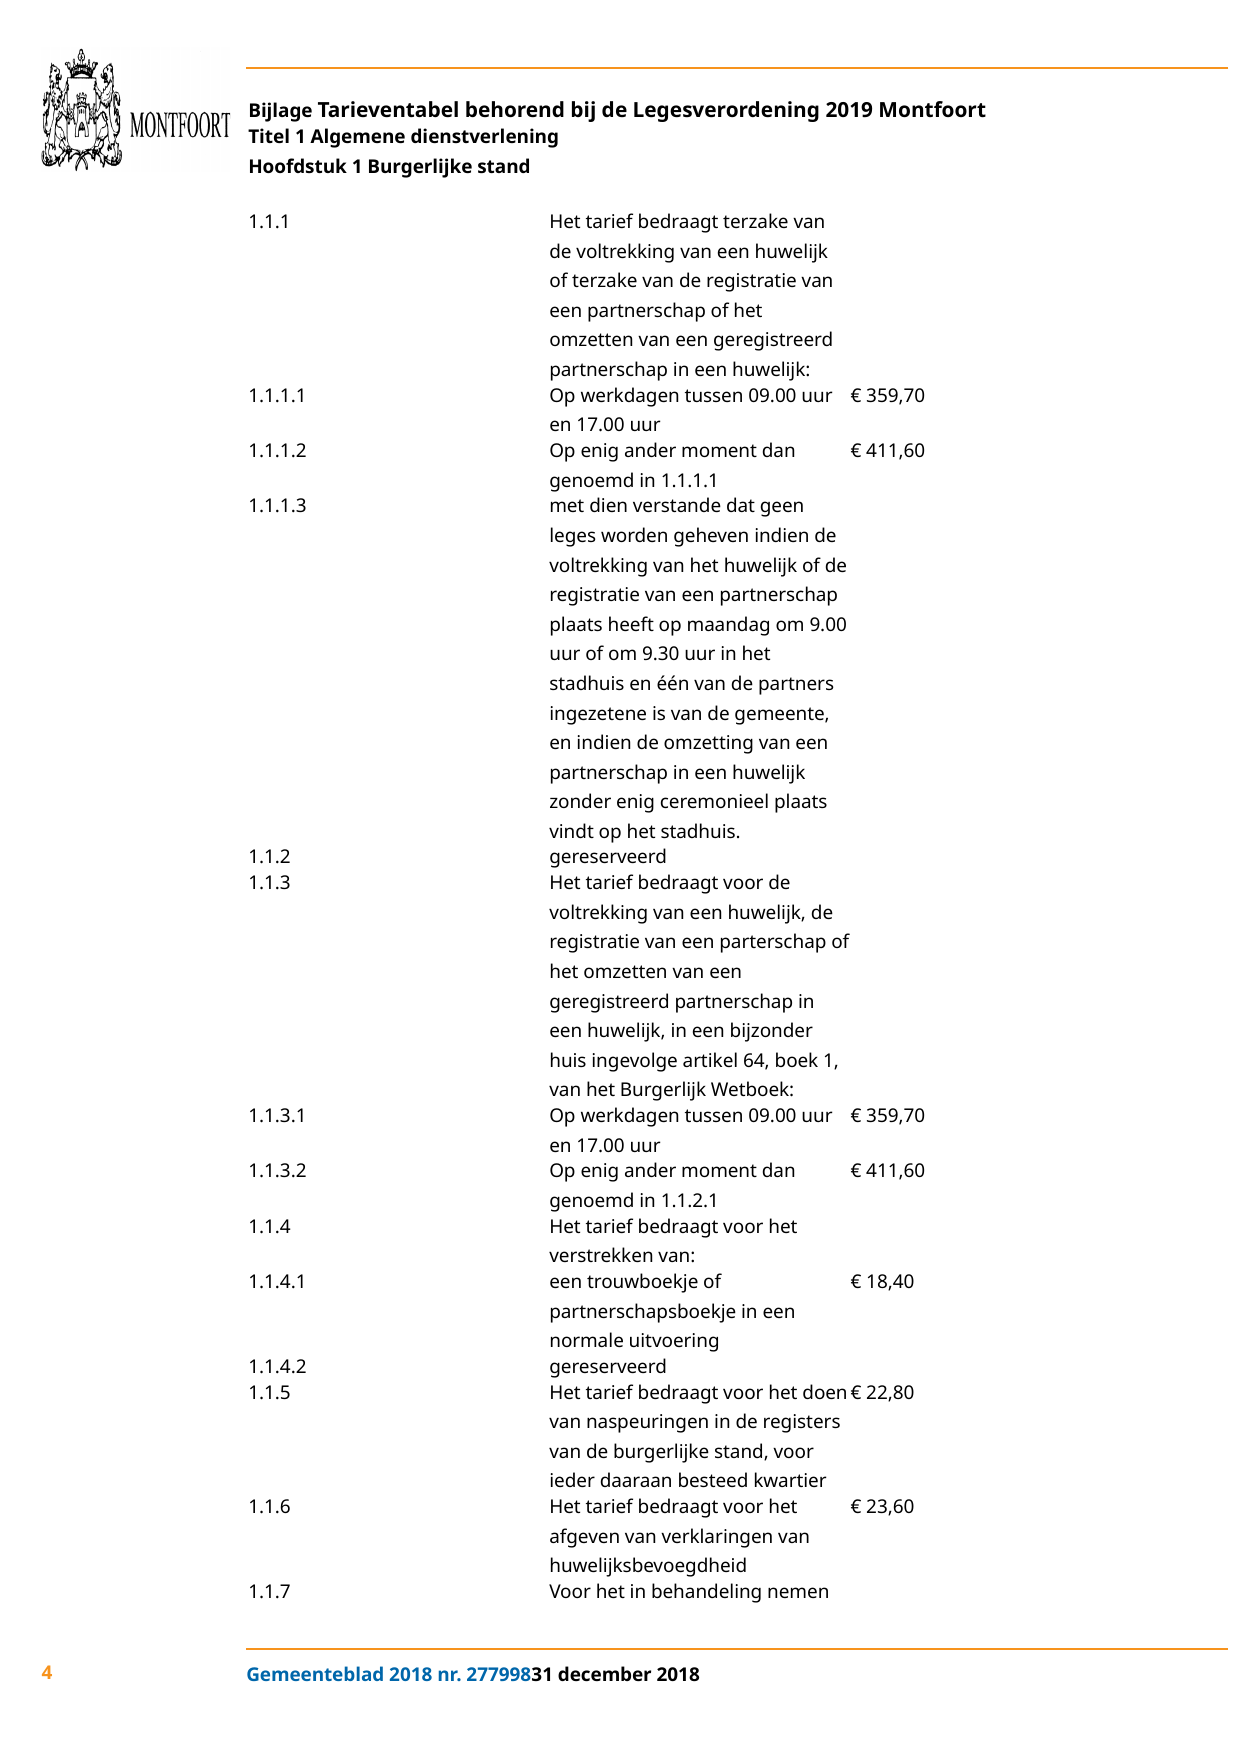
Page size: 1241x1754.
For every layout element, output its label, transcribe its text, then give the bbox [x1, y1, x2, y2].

table_cell 1.1.1.1 [248, 382, 549, 437]
table_header [850, 183, 1152, 208]
table_cell gereserveerd [549, 1353, 850, 1379]
table_header [549, 183, 850, 208]
table_cell € 22,80 [850, 1379, 1152, 1493]
table_cell [850, 493, 1152, 844]
table_cell 1.1.1 [248, 208, 549, 382]
table_cell € 411,60 [850, 1158, 1152, 1213]
table_cell € 359,70 [850, 382, 1152, 437]
table_cell [850, 1353, 1152, 1379]
table_cell [850, 208, 1152, 382]
table_cell € 359,70 [850, 1102, 1152, 1158]
table_cell Het tarief bedraagt voor de voltrekking van een huwelijk, de registratie van een parterschap of het omzetten van een geregistreerd partnerschap in een huwelijk, in een bijzonder huis ingevolge artikel 64, boek 1, van het Burgerlijk Wetboek: [549, 870, 850, 1102]
table_cell [850, 844, 1152, 869]
table_cell Het tarief bedraagt terzake van de voltrekking van een huwelijk of terzake van de registratie van een partnerschap of het omzetten van een geregistreerd partnerschap in een huwelijk: [549, 208, 850, 382]
picture [41, 47, 231, 172]
table_cell Op enig ander moment dan genoemd in 1.1.1.1 [549, 437, 850, 493]
table_cell Het tarief bedraagt voor het verstrekken van: [549, 1213, 850, 1268]
table_cell Op werkdagen tussen 09.00 uur en 17.00 uur [549, 1102, 850, 1158]
table_cell € 23,60 [850, 1493, 1152, 1578]
table_cell [850, 1213, 1152, 1268]
table_cell 1.1.6 [248, 1493, 549, 1578]
table_cell 1.1.1.3 [248, 493, 549, 844]
table_cell gereserveerd [549, 844, 850, 869]
table_cell 1.1.2 [248, 844, 549, 869]
table_cell € 18,40 [850, 1268, 1152, 1353]
table_cell 1.1.4 [248, 1213, 549, 1268]
text Bijlage Tarieventabel behorend bij de Legesverordening 2019 Montfoort [248, 95, 1152, 123]
table_cell Op enig ander moment dan genoemd in 1.1.2.1 [549, 1158, 850, 1213]
table_cell met dien verstande dat geen leges worden geheven indien de voltrekking van het huwelijk of de registratie van een partnerschap plaats heeft op maandag om 9.00 uur of om 9.30 uur in het stadhuis en één van de partners ingezetene is van de gemeente, en indien de omzetting van een partnerschap in een huwelijk zonder enig ceremonieel plaats vindt op het stadhuis. [549, 493, 850, 844]
table_cell 1.1.1.2 [248, 437, 549, 493]
table_cell 1.1.7 [248, 1578, 549, 1604]
table_cell Het tarief bedraagt voor het afgeven van verklaringen van huwelijksbevoegdheid [549, 1493, 850, 1578]
text Titel 1 Algemene dienstverlening [248, 123, 1152, 149]
text Hoofdstuk 1 Burgerlijke stand [248, 153, 1152, 179]
table_cell € 411,60 [850, 437, 1152, 493]
table_cell een trouwboekje of partnerschapsboekje in een normale uitvoering [549, 1268, 850, 1353]
table_cell Het tarief bedraagt voor het doen van naspeuringen in de registers van de burgerlijke stand, voor ieder daaraan besteed kwartier [549, 1379, 850, 1493]
table_cell Op werkdagen tussen 09.00 uur en 17.00 uur [549, 382, 850, 437]
table_cell 1.1.3 [248, 870, 549, 1102]
table_cell [850, 870, 1152, 1102]
table_cell [850, 1578, 1152, 1604]
table_cell 1.1.4.1 [248, 1268, 549, 1353]
table_cell 1.1.3.1 [248, 1102, 549, 1158]
table_cell 1.1.4.2 [248, 1353, 549, 1379]
table_cell 1.1.5 [248, 1379, 549, 1493]
table_header [248, 183, 549, 208]
table_cell 1.1.3.2 [248, 1158, 549, 1213]
table_cell Voor het in behandeling nemen [549, 1578, 850, 1604]
